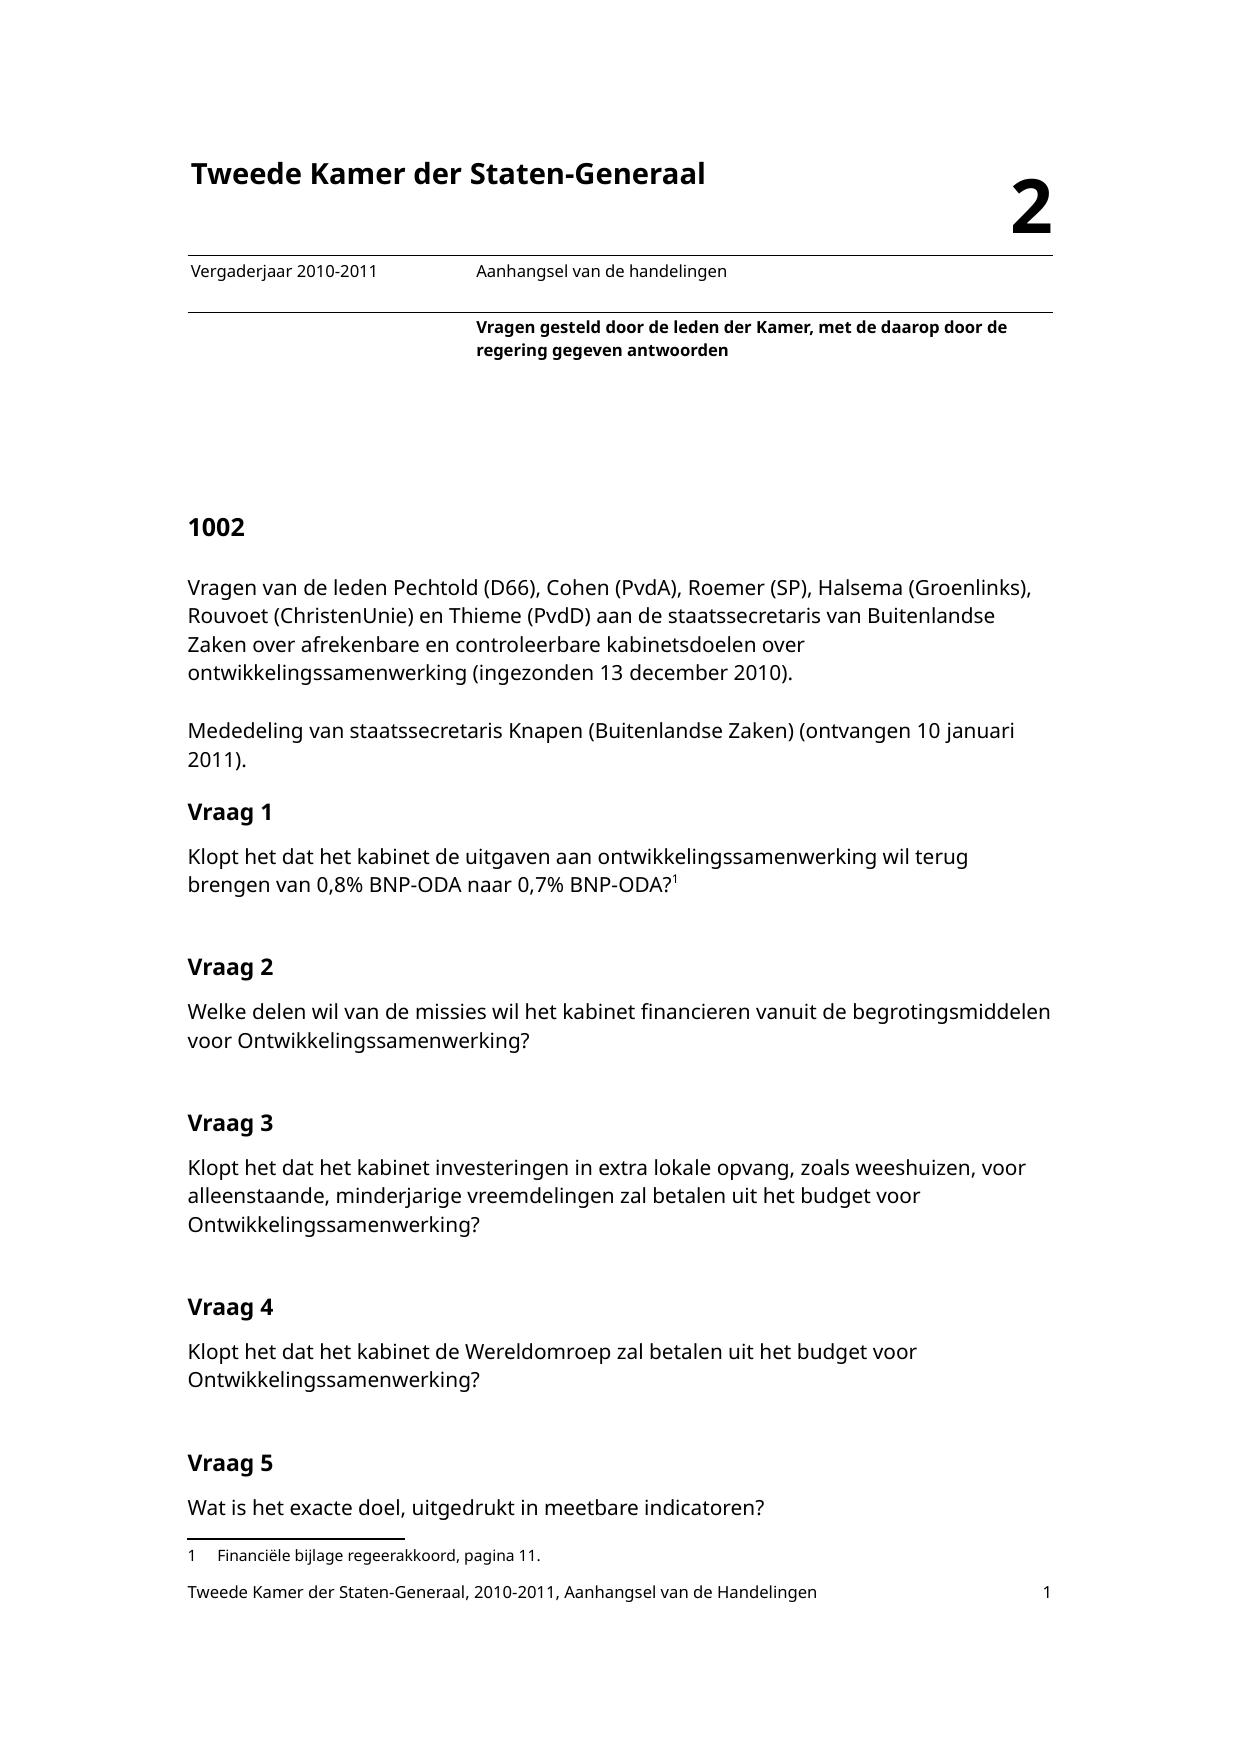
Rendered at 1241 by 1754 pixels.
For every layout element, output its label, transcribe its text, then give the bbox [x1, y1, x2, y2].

text 1002 [187, 509, 1053, 543]
table_cell Aanhangsel van de handelingen [473, 256, 1053, 312]
table_cell [188, 313, 473, 361]
table_cell Vergaderjaar 2010-2011 [188, 256, 473, 312]
subtitle Vraag 2 [187, 951, 1053, 982]
text Klopt het dat het kabinet investeringen in extra lokale opvang, zoals weeshuizen, voor alleenstaande, minderjarige vreemdelingen zal betalen uit het budget voor Ontwikkelingssamenwerking? [187, 1153, 1053, 1238]
text Financiële bijlage regeerakkoord, pagina 11. [187, 1538, 1053, 1566]
table_cell Vragen gesteld door de leden der Kamer, met de daarop door de regering gegeven antwoorden [473, 313, 1053, 361]
table_header Tweede Kamer der Staten-Generaal [188, 150, 879, 255]
table_header 2 [880, 150, 1053, 255]
subtitle Vraag 5 [187, 1447, 1053, 1478]
subtitle Vraag 4 [187, 1291, 1053, 1322]
text Klopt het dat het kabinet de Wereldomroep zal betalen uit het budget voor Ontwikkelingssamenwerking? [187, 1337, 1053, 1394]
text Klopt het dat het kabinet de uitgaven aan ontwikkelingssamenwerking wil terug brengen van 0,8% BNP-ODA naar 0,7% BNP-ODA? [187, 842, 1053, 899]
text Vragen van de leden Pechtold (D66), Cohen (PvdA), Roemer (SP), Halsema (Groenlinks), Rouvoet (ChristenUnie) en Thieme (PvdD) aan de staatssecretaris van Buitenlandse Zaken over afrekenbare en controleerbare kabinetsdoelen over ontwikkelingssamenwerking (ingezonden 13 december 2010). [187, 573, 1053, 687]
text Mededeling van staatssecretaris Knapen (Buitenlandse Zaken) (ontvangen 10 januari 2011). [187, 716, 1053, 773]
subtitle Vraag 3 [187, 1107, 1053, 1138]
text Welke delen wil van de missies wil het kabinet financieren vanuit de begrotingsmiddelen voor Ontwikkelingssamenwerking? [187, 997, 1053, 1054]
subtitle Vraag 1 [187, 796, 1053, 827]
text Wat is het exacte doel, uitgedrukt in meetbare indicatoren? [187, 1493, 1053, 1521]
